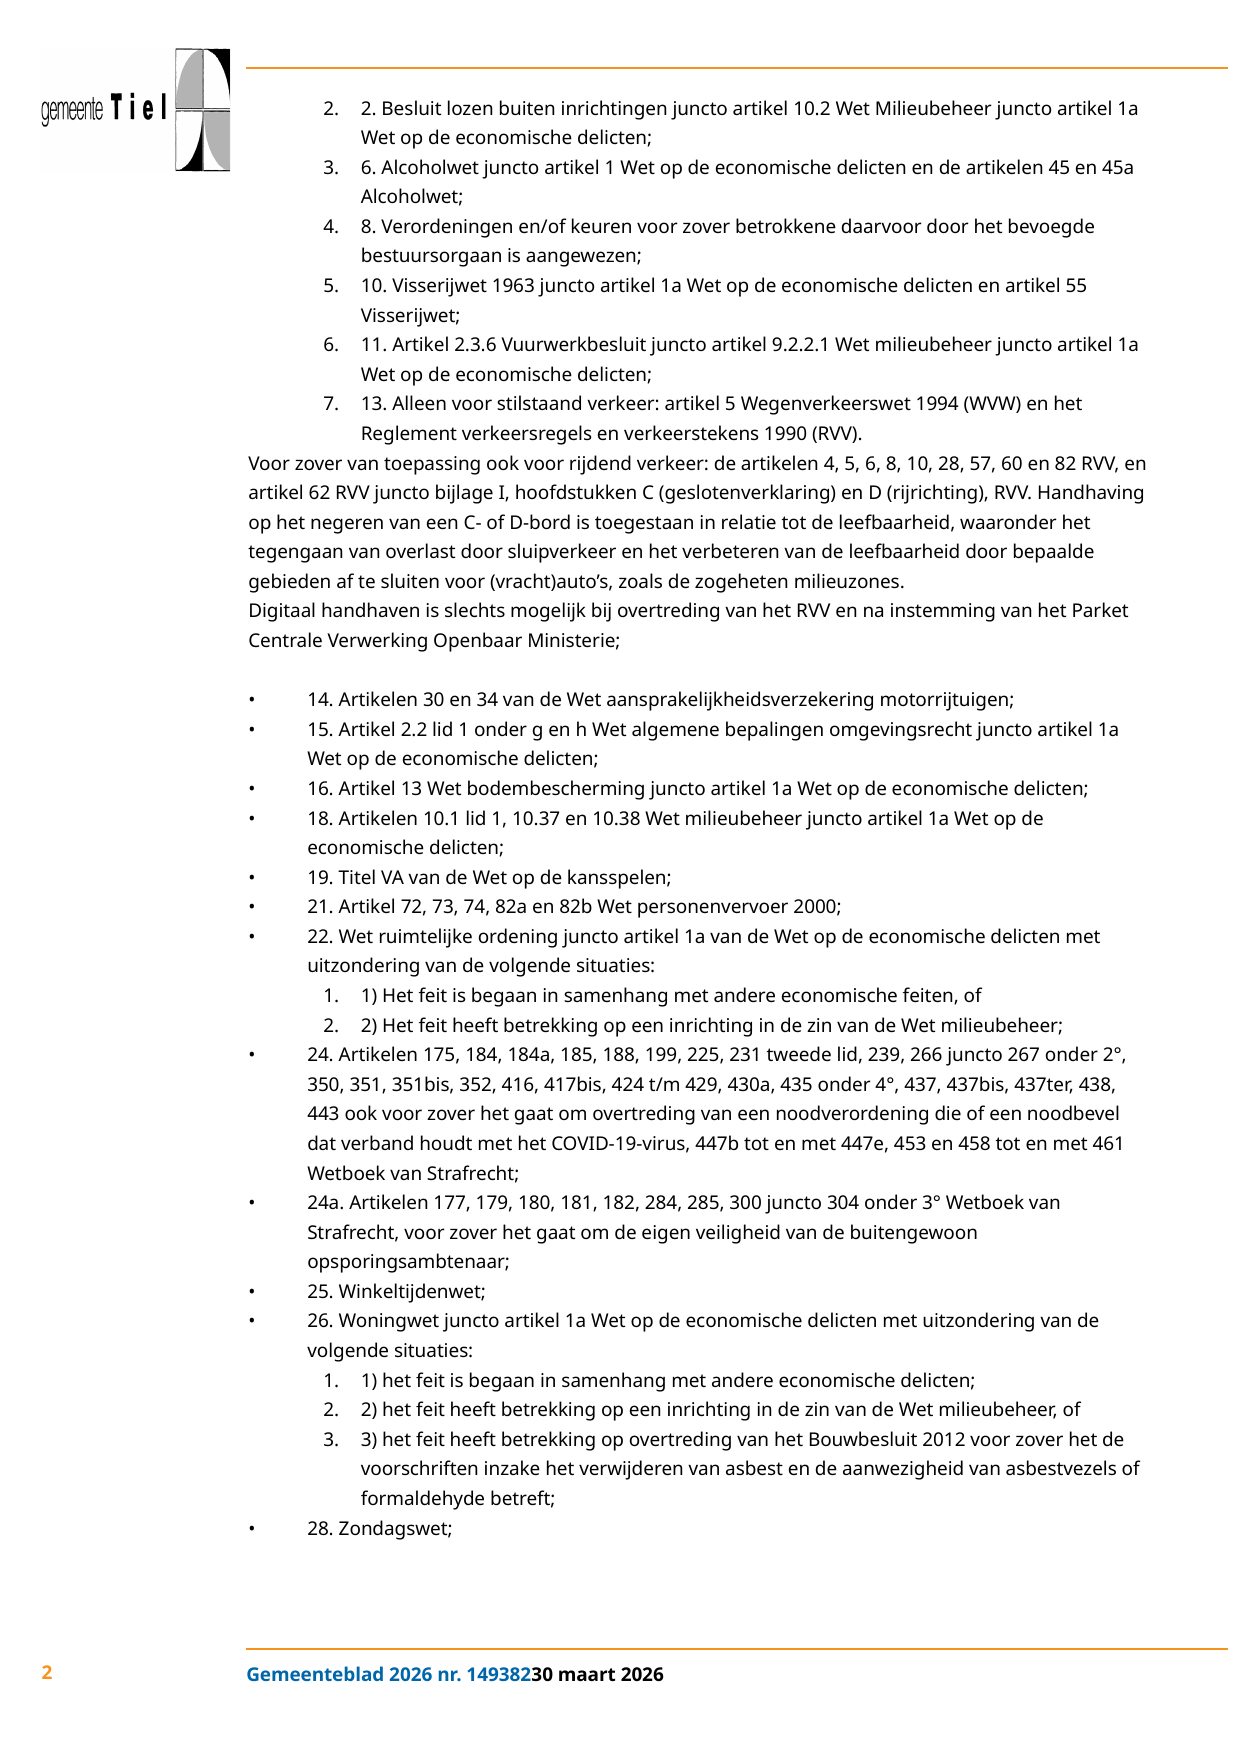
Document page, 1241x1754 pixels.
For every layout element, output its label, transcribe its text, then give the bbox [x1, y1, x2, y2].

list 22. Wet ruimtelijke ordening juncto artikel 1a van de Wet op de economische delicten met uitzondering van de volgende situaties: [248, 923, 1152, 978]
picture [41, 47, 231, 172]
list 1) Het feit is begaan in samenhang met andere economische feiten, of [323, 982, 1152, 1008]
list 3) het feit heeft betrekking op overtreding van het Bouwbesluit 2012 voor zover het de voorschriften inzake het verwijderen van asbest en de aanwezigheid van asbestvezels of formaldehyde betreft; [323, 1426, 1152, 1511]
list 6. Alcoholwet juncto artikel 1 Wet op de economische delicten en de artikelen 45 en 45a Alcoholwet; [323, 154, 1152, 209]
list 11. Artikel 2.3.6 Vuurwerkbesluit juncto artikel 9.2.2.1 Wet milieubeheer juncto artikel 1a Wet op de economische delicten; [323, 331, 1152, 387]
list 8. Verordeningen en/of keuren voor zover betrokkene daarvoor door het bevoegde bestuursorgaan is aangewezen; [323, 213, 1152, 268]
list 1) het feit is begaan in samenhang met andere economische delicten; [323, 1367, 1152, 1393]
list 19. Titel VA van de Wet op de kansspelen; [248, 864, 1152, 890]
list 2) het feit heeft betrekking op een inrichting in de zin van de Wet milieubeheer, of [323, 1396, 1152, 1422]
list 2. Besluit lozen buiten inrichtingen juncto artikel 10.2 Wet Milieubeheer juncto artikel 1a Wet op de economische delicten; [323, 95, 1152, 150]
list 13. Alleen voor stilstaand verkeer: artikel 5 Wegenverkeerswet 1994 (WVW) en het Reglement verkeersregels en verkeerstekens 1990 (RVV). [323, 391, 1152, 446]
list 24. Artikelen 175, 184, 184a, 185, 188, 199, 225, 231 tweede lid, 239, 266 juncto 267 onder 2°, 350, 351, 351bis, 352, 416, 417bis, 424 t/m 429, 430a, 435 onder 4°, 437, 437bis, 437ter, 438, 443 ook voor zover het gaat om overtreding van een noodverordening die of een noodbevel dat verband houdt met het COVID-19-virus, 447b tot en met 447e, 453 en 458 tot en met 461 Wetboek van Strafrecht; [248, 1041, 1152, 1186]
list 28. Zondagswet; [248, 1515, 1152, 1541]
list 16. Artikel 13 Wet bodembescherming juncto artikel 1a Wet op de economische delicten; [248, 775, 1152, 801]
text Digitaal handhaven is slechts mogelijk bij overtreding van het RVV en na instemming van het Parket Centrale Verwerking Openbaar Ministerie; [248, 598, 1152, 653]
list 26. Woningwet juncto artikel 1a Wet op de economische delicten met uitzondering van de volgende situaties: [248, 1308, 1152, 1363]
list 10. Visserijwet 1963 juncto artikel 1a Wet op de economische delicten en artikel 55 Visserijwet; [323, 272, 1152, 328]
list 18. Artikelen 10.1 lid 1, 10.37 en 10.38 Wet milieubeheer juncto artikel 1a Wet op de economische delicten; [248, 805, 1152, 860]
list 2) Het feit heeft betrekking op een inrichting in de zin van de Wet milieubeheer; [323, 1012, 1152, 1038]
list 24a. Artikelen 177, 179, 180, 181, 182, 284, 285, 300 juncto 304 onder 3° Wetboek van Strafrecht, voor zover het gaat om de eigen veiligheid van de buitengewoon opsporingsambtenaar; [248, 1189, 1152, 1274]
list 14. Artikelen 30 en 34 van de Wet aansprakelijkheidsverzekering motorrijtuigen; [248, 686, 1152, 712]
text Voor zover van toepassing ook voor rijdend verkeer: de artikelen 4, 5, 6, 8, 10, 28, 57, 60 en 82 RVV, en artikel 62 RVV juncto bijlage I, hoofdstukken C (geslotenverklaring) en D (rijrichting), RVV. Handhaving op het negeren van een C- of D-bord is toegestaan in relatie tot de leefbaarheid, waaronder het tegengaan van overlast door sluipverkeer en het verbeteren van de leefbaarheid door bepaalde gebieden af te sluiten voor (vracht)auto’s, zoals de zogeheten milieuzones. [248, 450, 1152, 594]
list 25. Winkeltijdenwet; [248, 1278, 1152, 1304]
list 15. Artikel 2.2 lid 1 onder g en h Wet algemene bepalingen omgevingsrecht juncto artikel 1a Wet op de economische delicten; [248, 716, 1152, 771]
list 21. Artikel 72, 73, 74, 82a en 82b Wet personenvervoer 2000; [248, 893, 1152, 919]
